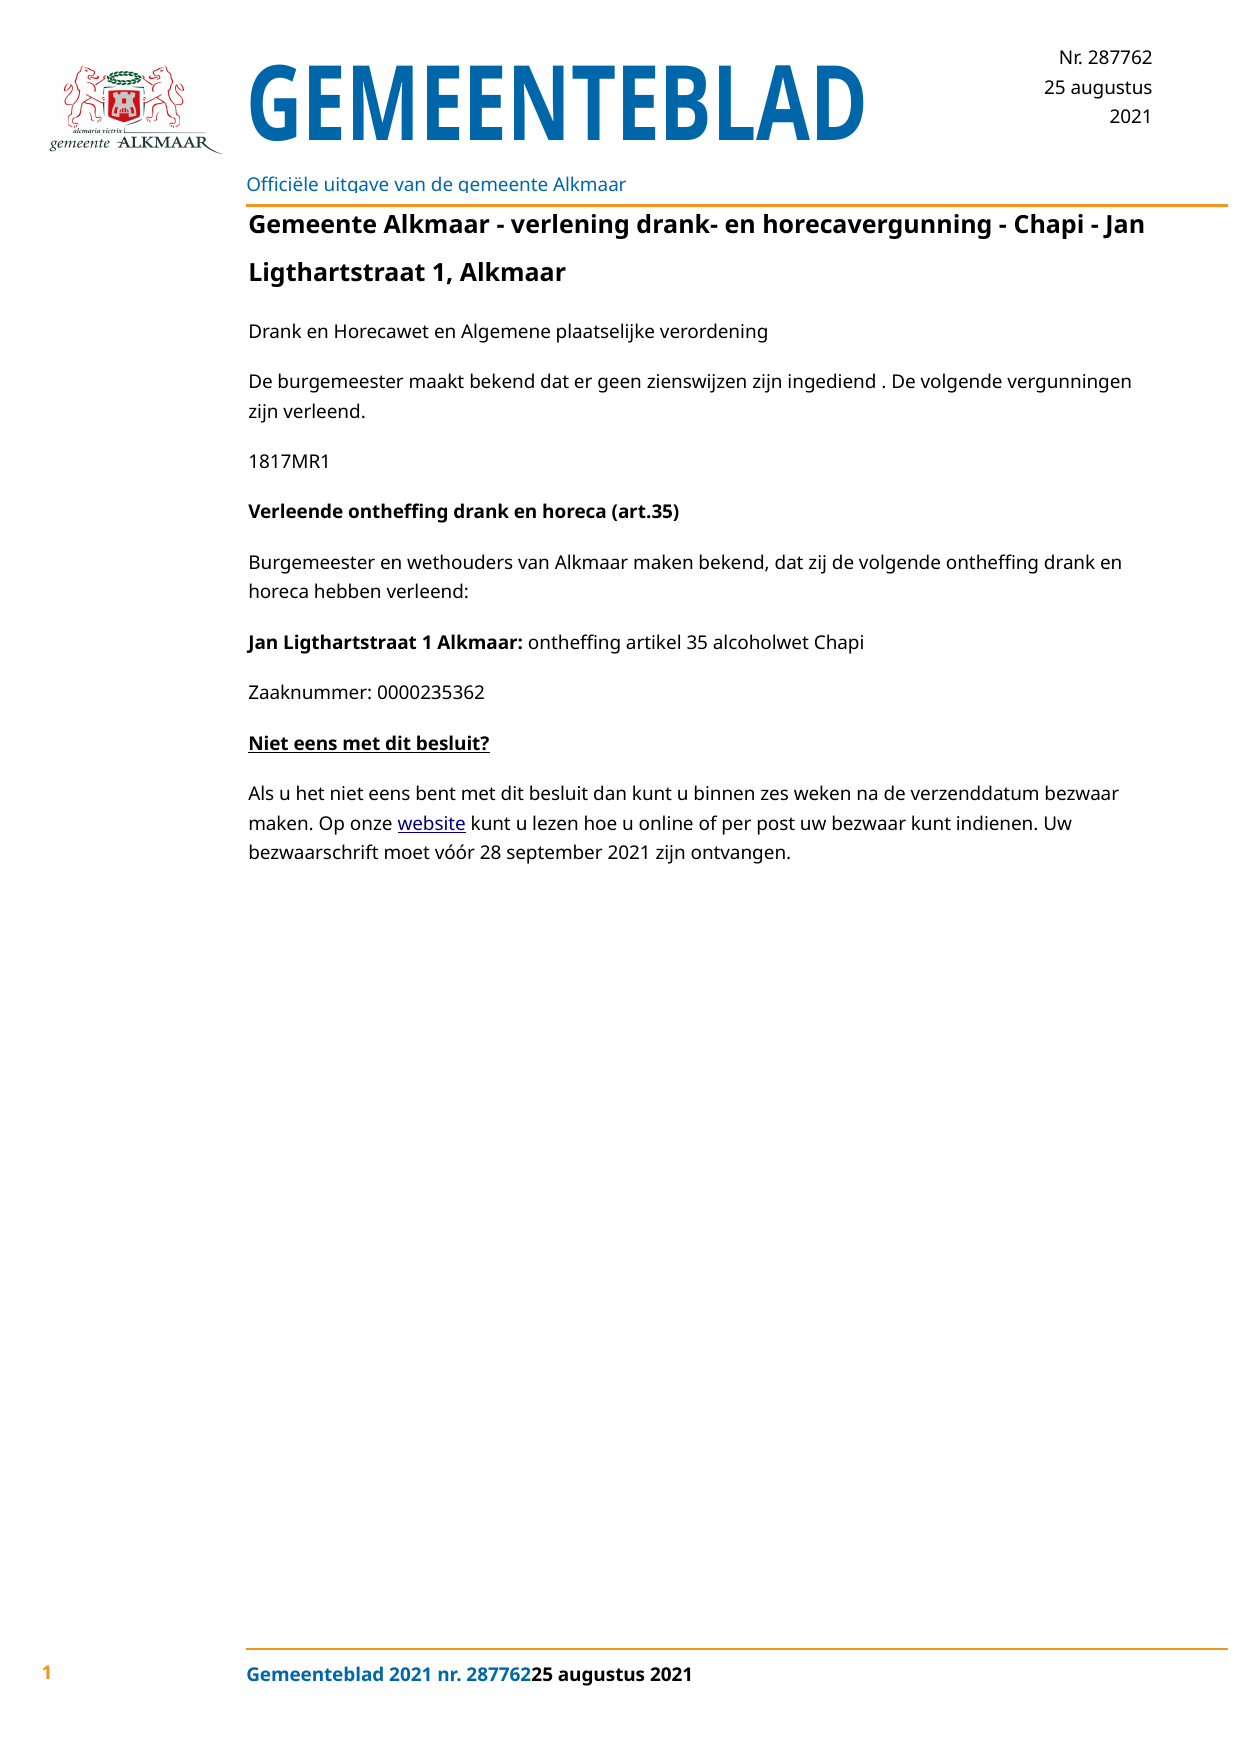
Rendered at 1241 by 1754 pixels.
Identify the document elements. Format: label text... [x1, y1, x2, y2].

text Verleende ontheffing drank en horeca (art.35) [248, 499, 1152, 524]
text Drank en Horecawet en Algemene plaatselijke verordening [248, 318, 1152, 344]
text De burgemeester maakt bekend dat er geen zienswijzen zijn ingediend . De volgende vergunningen zijn verleend. [248, 368, 1152, 424]
text Burgemeester en wethouders van Alkmaar maken bekend, dat zij de volgende ontheffing drank en horeca hebben verleend: [248, 549, 1152, 604]
text Zaaknummer: 0000235362 [248, 679, 1152, 705]
text Niet eens met dit besluit? [248, 730, 1152, 756]
text 1817MR1 [248, 448, 1152, 474]
text Als u het niet eens bent met dit besluit dan kunt u binnen zes weken na de verzenddatum bezwaar maken. Op onze website kunt u lezen hoe u online of per post uw bezwaar kunt indienen. Uw bezwaarschrift moet vóór 28 september 2021 zijn ontvangen. [248, 780, 1152, 865]
picture [41, 47, 231, 172]
text Jan Ligthartstraat 1 Alkmaar: ontheffing artikel 35 alcoholwet Chapi [248, 629, 1152, 655]
text Gemeente Alkmaar - verlening drank- en horecavergunning - Chapi - Jan Ligthartstraat 1, Alkmaar [248, 207, 1152, 288]
